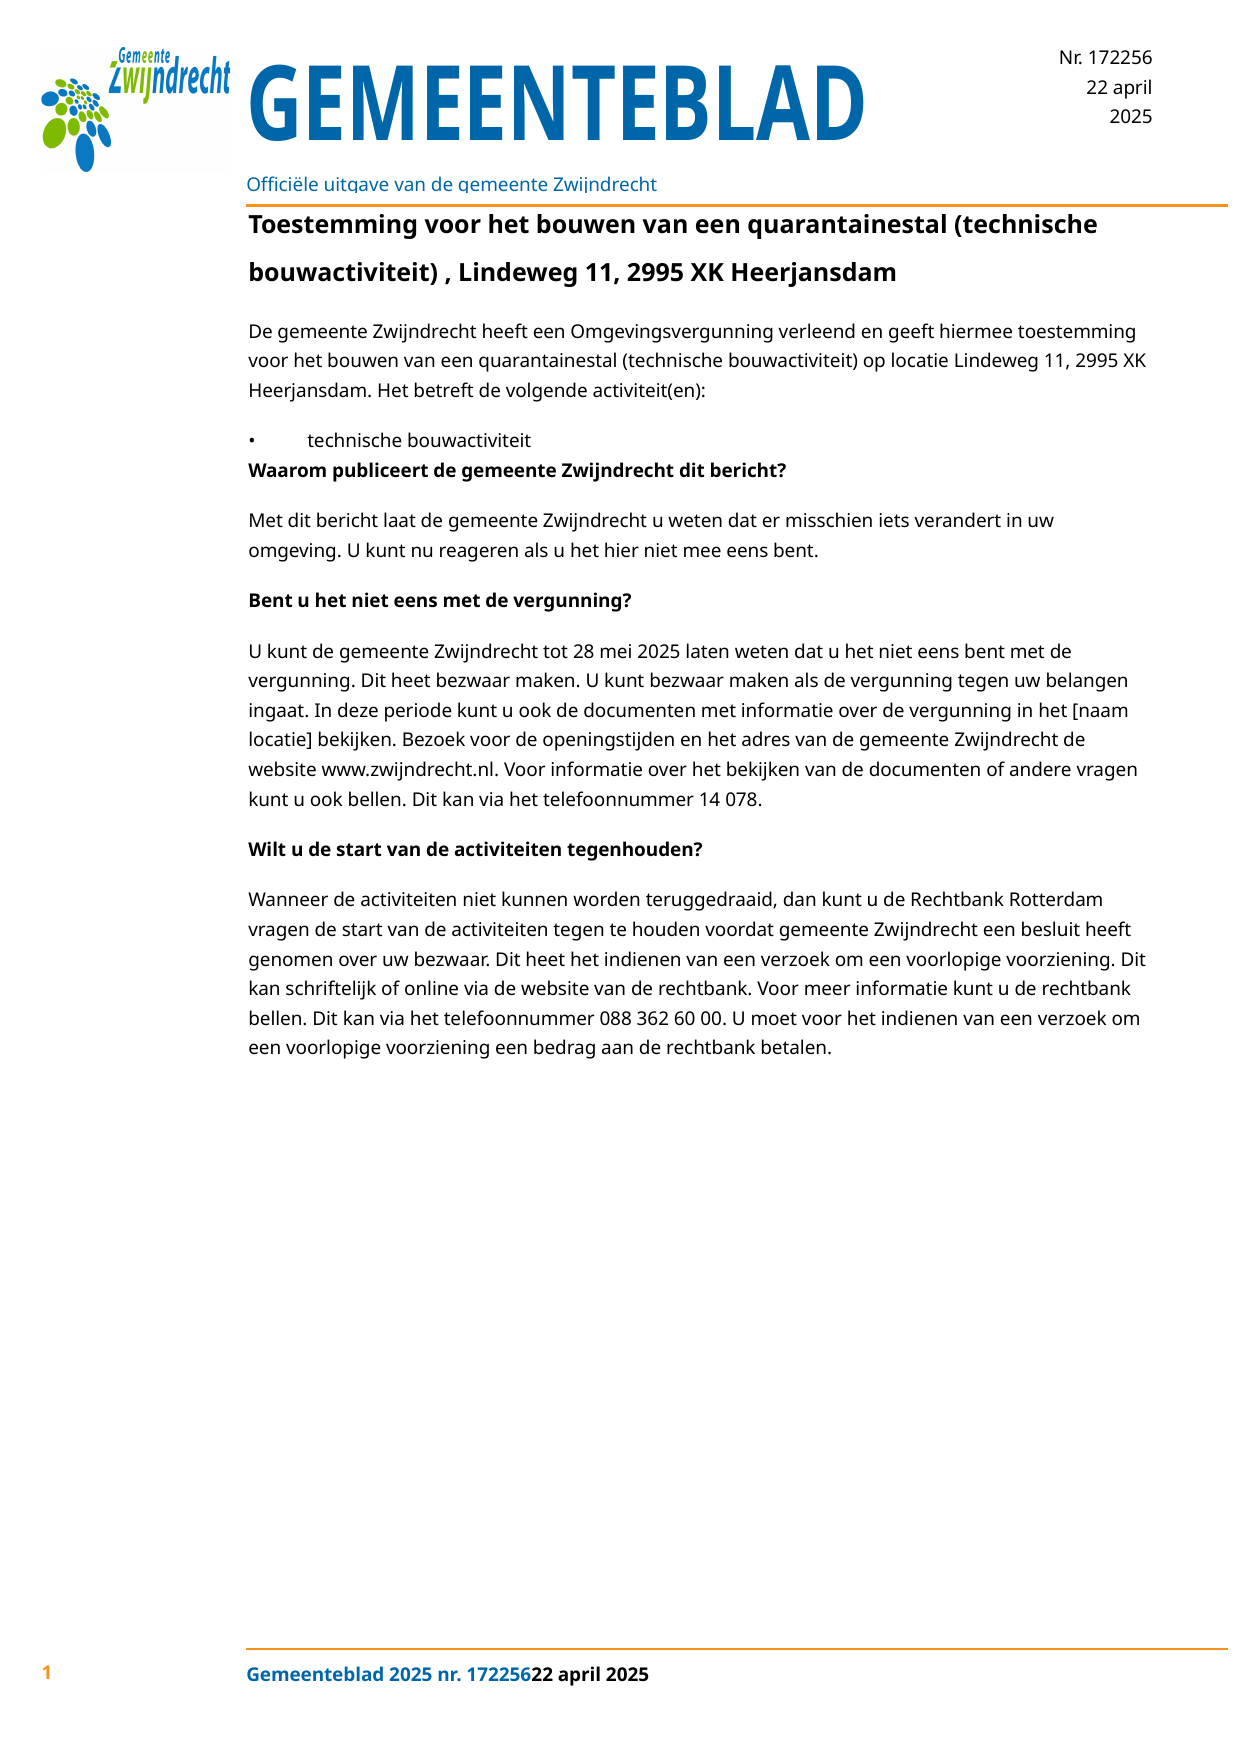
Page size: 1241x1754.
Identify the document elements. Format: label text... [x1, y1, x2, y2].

text De gemeente Zwijndrecht heeft een Omgevingsvergunning verleend en geeft hiermee toestemming voor het bouwen van een quarantainestal (technische bouwactiviteit) op locatie Lindeweg 11, 2995 XK Heerjansdam. Het betreft de volgende activiteit(en): [248, 318, 1152, 403]
text Bent u het niet eens met de vergunning? [248, 587, 1152, 613]
text Toestemming voor het bouwen van een quarantainestal (technische bouwactiviteit) , Lindeweg 11, 2995 XK Heerjansdam [248, 207, 1152, 288]
text Wanneer de activiteiten niet kunnen worden teruggedraaid, dan kunt u de Rechtbank Rotterdam vragen de start van de activiteiten tegen te houden voordat gemeente Zwijndrecht een besluit heeft genomen over uw bezwaar. Dit heet het indienen van een verzoek om een voorlopige voorziening. Dit kan schriftelijk of online via de website van de rechtbank. Voor meer informatie kunt u de rechtbank bellen. Dit kan via het telefoonnummer 088 362 60 00. U moet voor het indienen van een verzoek om een voorlopige voorziening een bedrag aan de rechtbank betalen. [248, 887, 1152, 1060]
picture [41, 47, 231, 172]
list technische bouwactiviteit [248, 427, 1152, 453]
text Wilt u de start van de activiteiten tegenhouden? [248, 836, 1152, 862]
text Met dit bericht laat de gemeente Zwijndrecht u weten dat er misschien iets verandert in uw omgeving. U kunt nu reageren als u het hier niet mee eens bent. [248, 507, 1152, 563]
text U kunt de gemeente Zwijndrecht tot 28 mei 2025 laten weten dat u het niet eens bent met de vergunning. Dit heet bezwaar maken. U kunt bezwaar maken als de vergunning tegen uw belangen ingaat. In deze periode kunt u ook de documenten met informatie over de vergunning in het [naam locatie] bekijken. Bezoek voor de openingstijden en het adres van de gemeente Zwijndrecht de website www.zwijndrecht.nl. Voor informatie over het bekijken van de documenten of andere vragen kunt u ook bellen. Dit kan via het telefoonnummer 14 078. [248, 638, 1152, 812]
text Waarom publiceert de gemeente Zwijndrecht dit bericht? [248, 457, 1152, 483]
